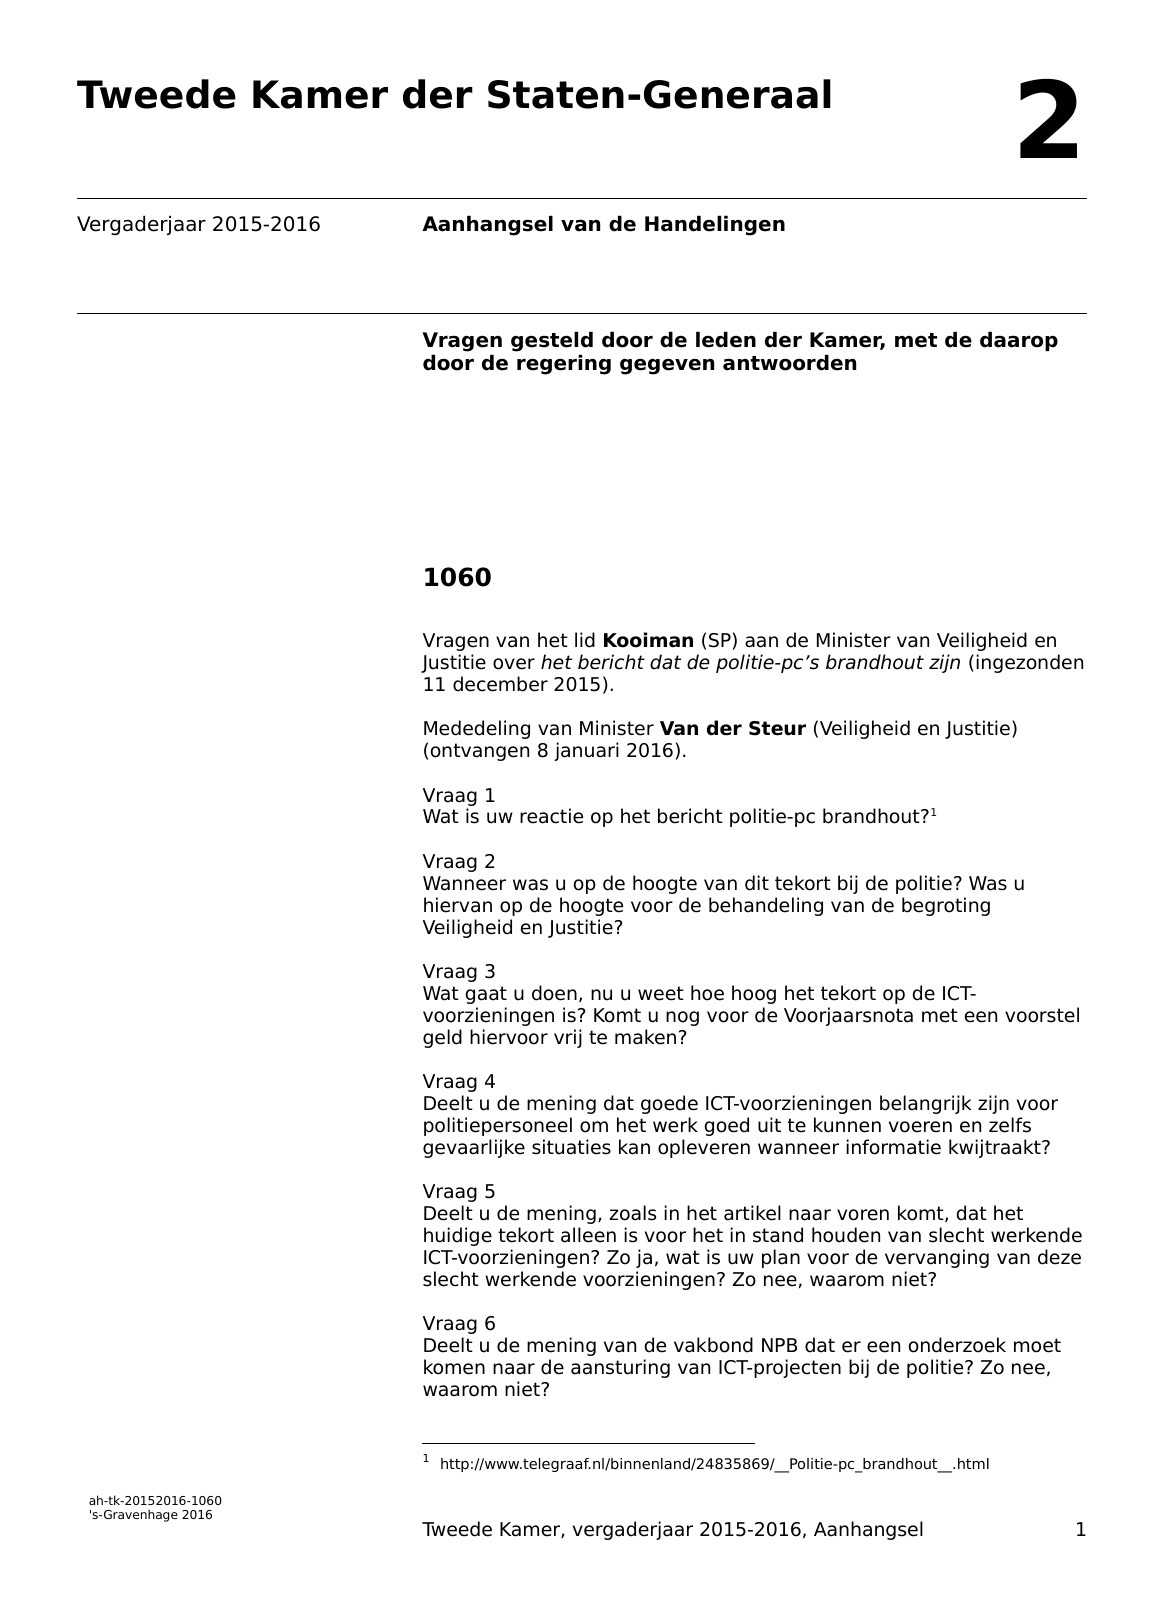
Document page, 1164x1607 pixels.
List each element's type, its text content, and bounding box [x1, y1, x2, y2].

table_cell [77, 314, 422, 375]
text 's-Gravenhage 2016 [88, 1508, 323, 1522]
text Deelt u de mening, zoals in het artikel naar voren komt, dat het huidige tekort alleen is voor het in stand houden van slecht werkende ICT-voorzieningen? Zo ja, wat is uw plan voor de vervanging van deze slecht werkende voorzieningen? Zo nee, waarom niet? [422, 1203, 1087, 1291]
text Vraag 2 [422, 851, 1087, 873]
text Wat gaat u doen, nu u weet hoe hoog het tekort op de ICT-voorzieningen is? Komt u nog voor de Voorjaarsnota met een voorstel geld hiervoor vrij te maken? [422, 983, 1087, 1049]
table_cell Vragen gesteld door de leden der Kamer, met de daarop door de regering gegeven antwoorden [422, 314, 1087, 375]
text Deelt u de mening van de vakbond NPB dat er een onderzoek moet komen naar de aansturing van ICT-projecten bij de politie? Zo nee, waarom niet? [422, 1335, 1087, 1401]
text 1060 [422, 563, 1087, 592]
text http://www.telegraaf.nl/binnenland/24835869/__Politie-pc_brandhout__.html [422, 1452, 1087, 1474]
table_header Tweede Kamer der Staten-Generaal [77, 59, 886, 198]
table_cell Aanhangsel van de Handelingen [422, 199, 1087, 313]
text ah-tk-20152016-1060 [88, 1494, 323, 1508]
text Vraag 6 [422, 1313, 1087, 1335]
text Vragen van het lid Kooiman (SP) aan de Minister van Veiligheid en Justitie over het bericht dat de politie-pc’s brandhout zijn (ingezonden 11 december 2015). [422, 630, 1087, 696]
table_cell Vergaderjaar 2015-2016 [77, 199, 422, 313]
text Wanneer was u op de hoogte van dit tekort bij de politie? Was u hiervan op de hoogte voor de behandeling van de begroting Veiligheid en Justitie? [422, 873, 1087, 938]
text Wat is uw reactie op het bericht politie-pc brandhout? [422, 806, 1087, 828]
text Vraag 3 [422, 961, 1087, 983]
text Mededeling van Minister Van der Steur (Veiligheid en Justitie) (ontvangen 8 januari 2016). [422, 718, 1087, 762]
text Vraag 4 [422, 1071, 1087, 1093]
table_header 2 [886, 59, 1087, 198]
text Vraag 5 [422, 1181, 1087, 1203]
text Deelt u de mening dat goede ICT-voorzieningen belangrijk zijn voor politiepersoneel om het werk goed uit te kunnen voeren en zelfs gevaarlijke situaties kan opleveren wanneer informatie kwijtraakt? [422, 1093, 1087, 1159]
text Vraag 1 [422, 784, 1087, 806]
